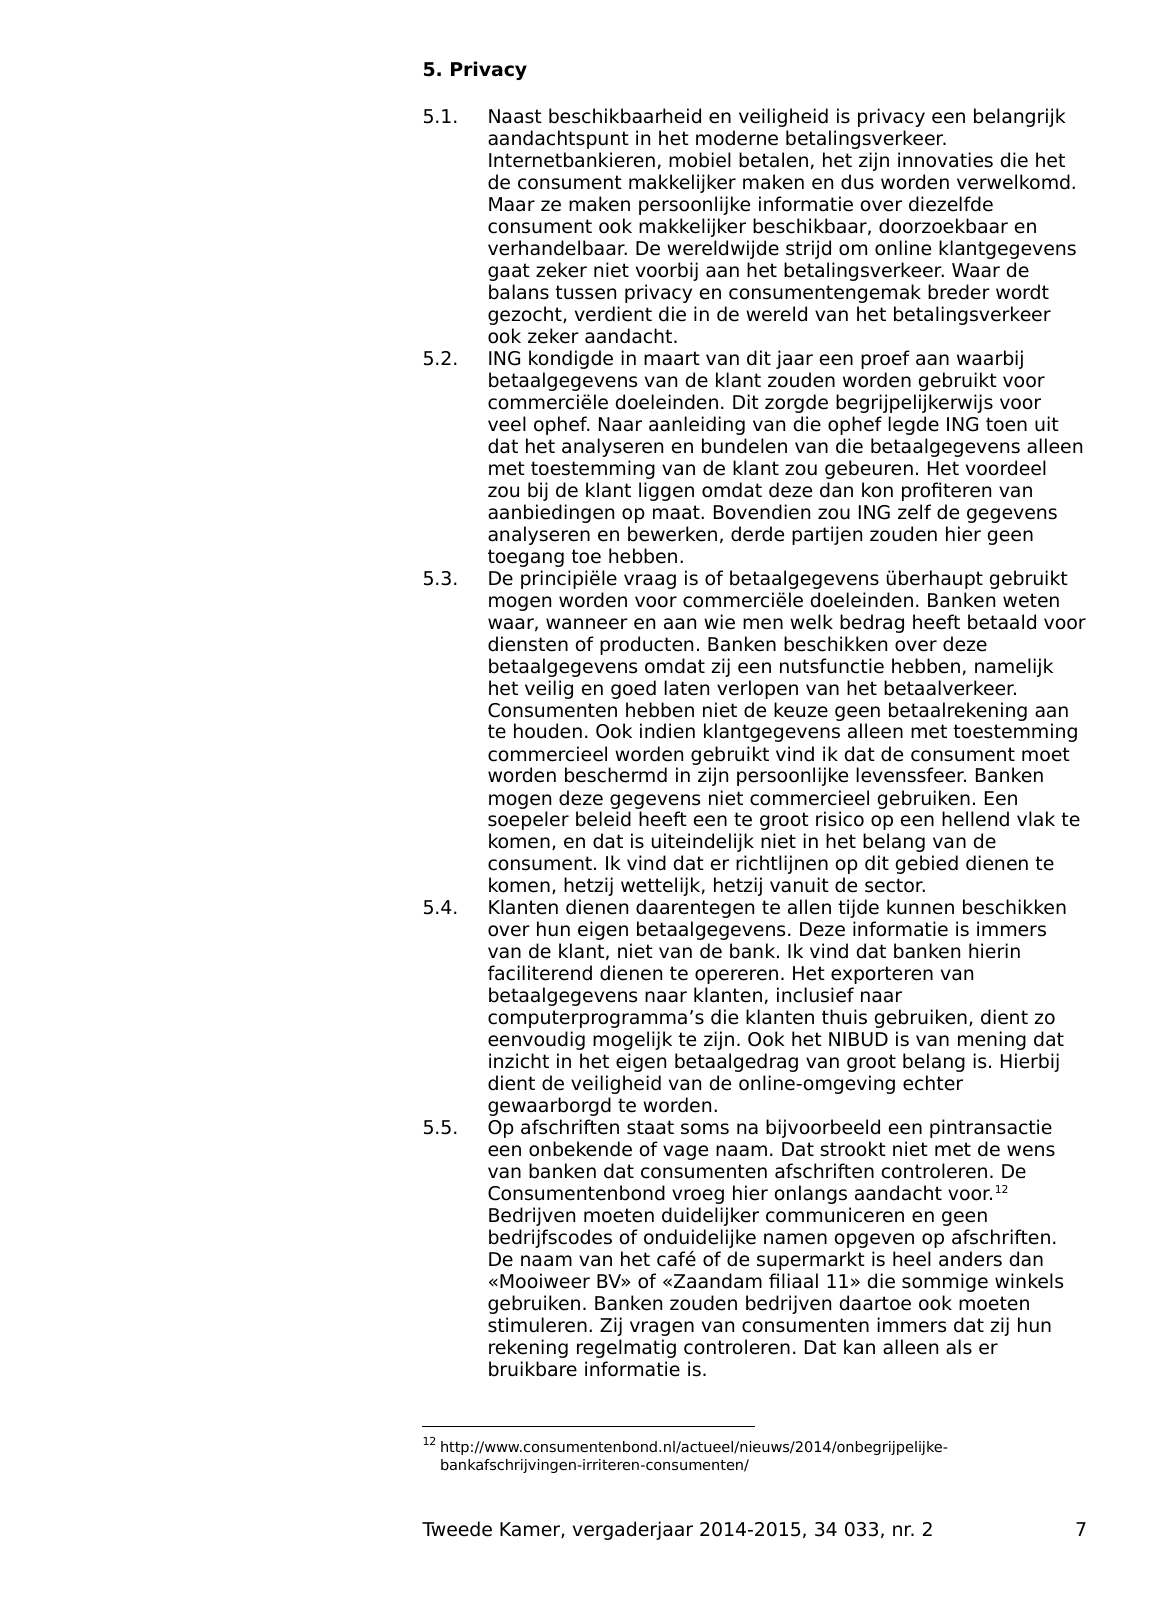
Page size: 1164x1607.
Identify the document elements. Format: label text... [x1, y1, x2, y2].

text 5.5. Op afschriften staat soms na bijvoorbeeld een pintransactie een onbekende of vage naam. Dat strookt niet met de wens van banken dat consumenten afschriften controleren. De Consumentenbond vroeg hier onlangs aandacht voor. Bedrijven moeten duidelijker communiceren en geen bedrijfscodes of onduidelijke namen opgeven op afschriften. De naam van het café of de supermarkt is heel anders dan «Mooiweer BV» of «Zaandam filiaal 11» die sommige winkels gebruiken. Banken zouden bedrijven daartoe ook moeten stimuleren. Zij vragen van consumenten immers dat zij hun rekening regelmatig controleren. Dat kan alleen als er bruikbare informatie is. [422, 1117, 1087, 1381]
subtitle 5. Privacy [422, 59, 1087, 81]
text http://www.consumentenbond.nl/actueel/nieuws/2014/onbegrijpelijke-bankafschrijvingen-irriteren-consumenten/ [422, 1435, 1087, 1474]
text 5.1. Naast beschikbaarheid en veiligheid is privacy een belangrijk aandachtspunt in het moderne betalingsverkeer. Internetbankieren, mobiel betalen, het zijn innovaties die het de consument makkelijker maken en dus worden verwelkomd. Maar ze maken persoonlijke informatie over diezelfde consument ook makkelijker beschikbaar, doorzoekbaar en verhandelbaar. De wereldwijde strijd om online klantgegevens gaat zeker niet voorbij aan het betalingsverkeer. Waar de balans tussen privacy en consumentengemak breder wordt gezocht, verdient die in de wereld van het betalingsverkeer ook zeker aandacht. [422, 106, 1087, 348]
text 5.2. ING kondigde in maart van dit jaar een proef aan waarbij betaalgegevens van de klant zouden worden gebruikt voor commerciële doeleinden. Dit zorgde begrijpelijkerwijs voor veel ophef. Naar aanleiding van die ophef legde ING toen uit dat het analyseren en bundelen van die betaalgegevens alleen met toestemming van de klant zou gebeuren. Het voordeel zou bij de klant liggen omdat deze dan kon profiteren van aanbiedingen op maat. Bovendien zou ING zelf de gegevens analyseren en bewerken, derde partijen zouden hier geen toegang toe hebben. [422, 348, 1087, 568]
text 5.4. Klanten dienen daarentegen te allen tijde kunnen beschikken over hun eigen betaalgegevens. Deze informatie is immers van de klant, niet van de bank. Ik vind dat banken hierin faciliterend dienen te opereren. Het exporteren van betaalgegevens naar klanten, inclusief naar computerprogramma’s die klanten thuis gebruiken, dient zo eenvoudig mogelijk te zijn. Ook het NIBUD is van mening dat inzicht in het eigen betaalgedrag van groot belang is. Hierbij dient de veiligheid van de online-omgeving echter gewaarborgd te worden. [422, 897, 1087, 1117]
text 5.3. De principiële vraag is of betaalgegevens überhaupt gebruikt mogen worden voor commerciële doeleinden. Banken weten waar, wanneer en aan wie men welk bedrag heeft betaald voor diensten of producten. Banken beschikken over deze betaalgegevens omdat zij een nutsfunctie hebben, namelijk het veilig en goed laten verlopen van het betaalverkeer. Consumenten hebben niet de keuze geen betaalrekening aan te houden. Ook indien klantgegevens alleen met toestemming commercieel worden gebruikt vind ik dat de consument moet worden beschermd in zijn persoonlijke levenssfeer. Banken mogen deze gegevens niet commercieel gebruiken. Een soepeler beleid heeft een te groot risico op een hellend vlak te komen, en dat is uiteindelijk niet in het belang van de consument. Ik vind dat er richtlijnen op dit gebied dienen te komen, hetzij wettelijk, hetzij vanuit de sector. [422, 568, 1087, 897]
